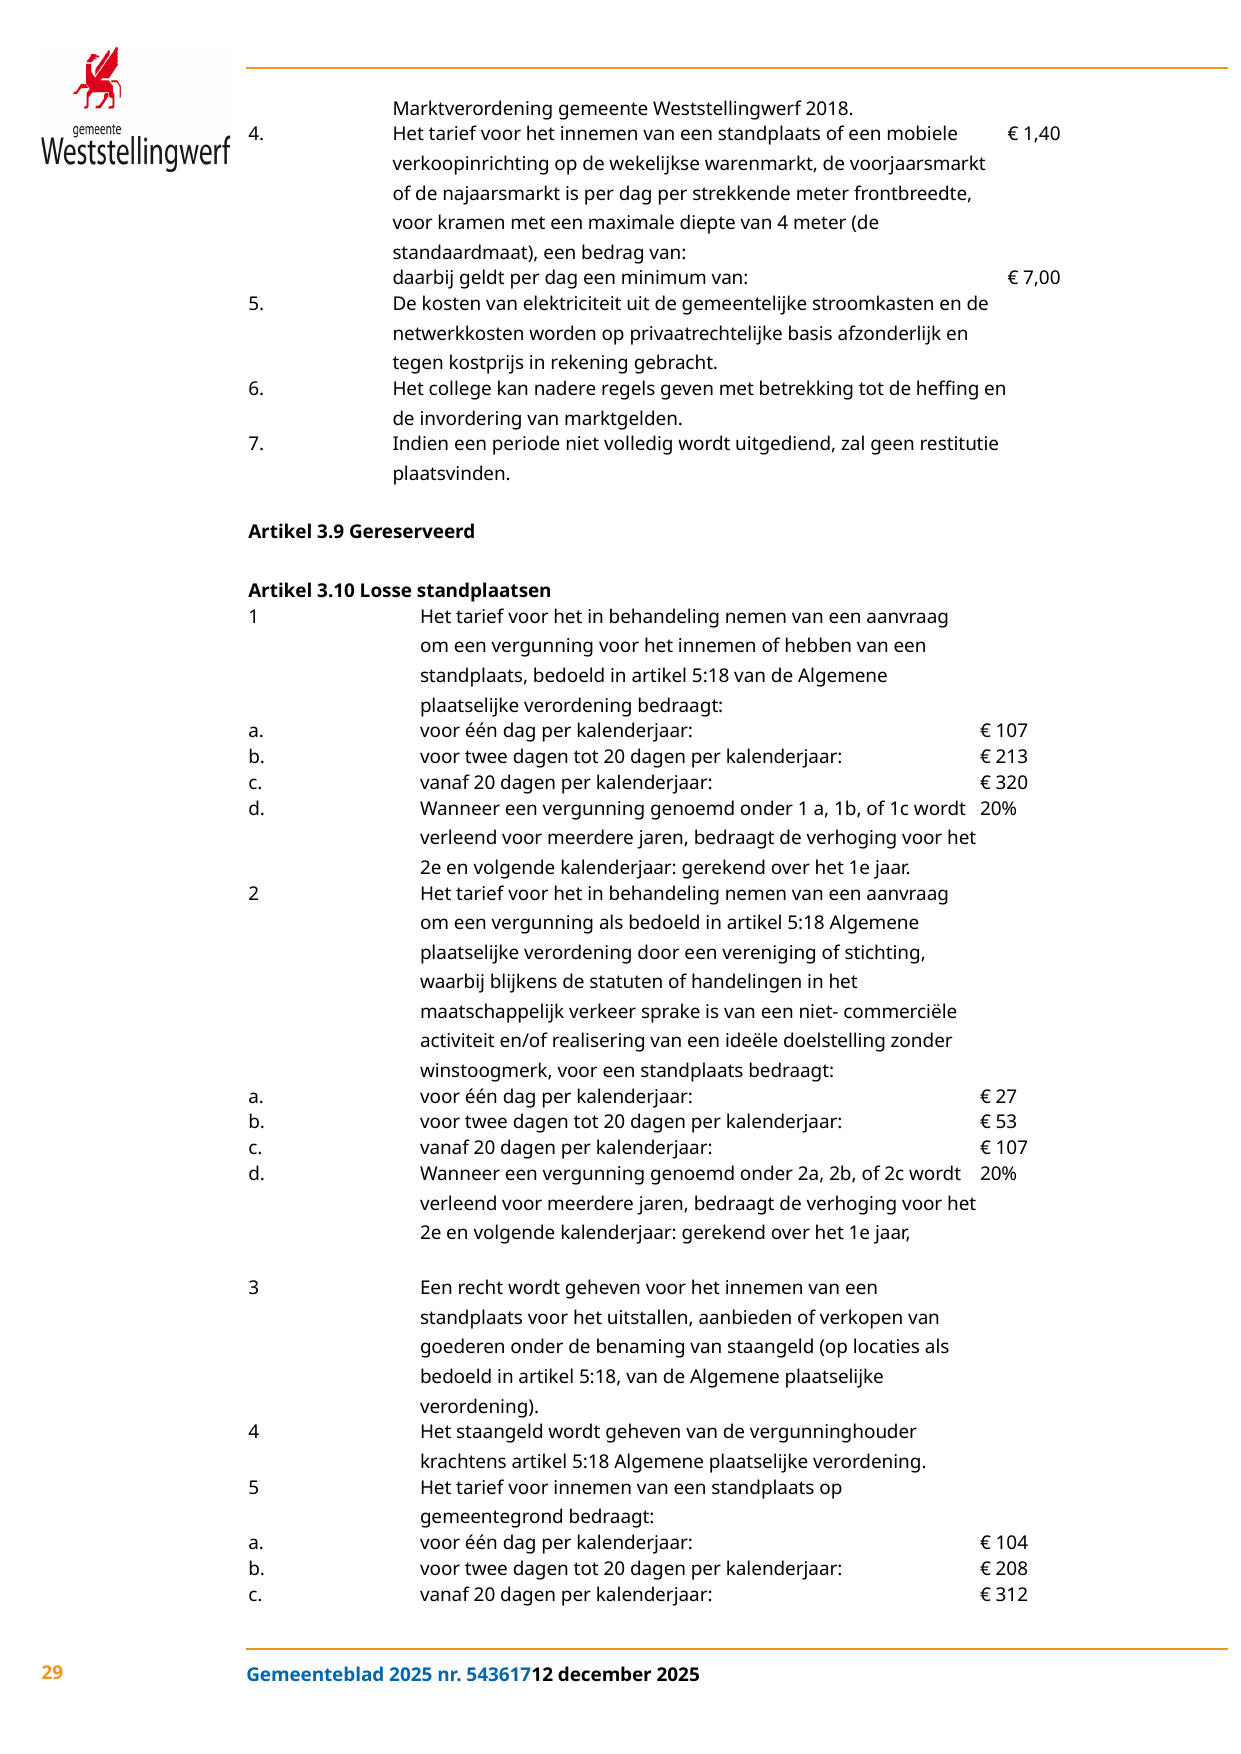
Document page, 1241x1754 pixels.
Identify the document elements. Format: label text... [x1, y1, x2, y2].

table_cell a. [248, 1529, 420, 1555]
table_cell 20% [980, 795, 1152, 880]
table_cell [980, 1419, 1152, 1474]
table_cell [248, 265, 392, 290]
table_cell € 27 [980, 1083, 1152, 1109]
table_cell Het college kan nadere regels geven met betrekking tot de heffing en de invordering van marktgelden. [392, 375, 1007, 431]
table_cell 2 [248, 880, 420, 1083]
table_cell b. [248, 1109, 420, 1134]
table_cell c. [248, 1134, 420, 1160]
table_cell € 7,00 [1007, 265, 1152, 290]
table_cell b. [248, 743, 420, 769]
table_cell [1007, 290, 1152, 375]
table_header [988, 519, 1152, 544]
table_cell 7. [248, 431, 392, 486]
table_cell € 53 [980, 1109, 1152, 1134]
table_cell c. [248, 1581, 420, 1606]
table_cell 3 [248, 1275, 420, 1419]
table_cell b. [248, 1555, 420, 1581]
table_cell [980, 880, 1152, 1083]
table_cell € 208 [980, 1555, 1152, 1581]
table_cell € 320 [980, 769, 1152, 795]
table_cell Wanneer een vergunning genoemd onder 1 a, 1b, of 1c wordt verleend voor meerdere jaren, bedraagt de verhoging voor het 2e en volgende kalenderjaar: gerekend over het 1e jaar. [420, 795, 980, 880]
table_cell [980, 1275, 1152, 1419]
table_cell [980, 1474, 1152, 1529]
table_cell d. [248, 795, 420, 880]
table_cell Wanneer een vergunning genoemd onder 2a, 2b, of 2c wordt verleend voor meerdere jaren, bedraagt de verhoging voor het 2e en volgende kalenderjaar: gerekend over het 1e jaar, [420, 1160, 980, 1274]
table_cell c. [248, 769, 420, 795]
table_cell voor twee dagen tot 20 dagen per kalenderjaar: [420, 1555, 980, 1581]
table_cell daarbij geldt per dag een minimum van: [392, 265, 1007, 290]
table_cell € 107 [980, 1134, 1152, 1160]
table_cell Het tarief voor innemen van een standplaats op gemeentegrond bedraagt: [420, 1474, 980, 1529]
table_cell a. [248, 718, 420, 743]
table_cell De kosten van elektriciteit uit de gemeentelijke stroomkasten en de netwerkkosten worden op privaatrechtelijke basis afzonderlijk en tegen kostprijs in rekening gebracht. [392, 290, 1007, 375]
table_cell voor één dag per kalenderjaar: [420, 718, 980, 743]
table_cell 4 [248, 1419, 420, 1474]
table_cell 1 [248, 603, 420, 718]
table_cell 20% [980, 1160, 1152, 1274]
table_header [824, 519, 988, 544]
table_header Artikel 3.9 Gereserveerd [248, 519, 824, 544]
table_header [980, 578, 1152, 603]
table_cell Het tarief voor het in behandeling nemen van een aanvraag om een vergunning als bedoeld in artikel 5:18 Algemene plaatselijke verordening door een vereniging of stichting, waarbij blijkens de statuten of handelingen in het maatschappelijk verkeer sprake is van een niet- commerciële activiteit en/of realisering van een ideële doelstelling zonder winstoogmerk, voor een standplaats bedraagt: [420, 880, 980, 1083]
table_cell 5 [248, 1474, 420, 1529]
table_cell Indien een periode niet volledig wordt uitgediend, zal geen restitutie plaatsvinden. [392, 431, 1007, 486]
table_cell voor één dag per kalenderjaar: [420, 1529, 980, 1555]
table_cell vanaf 20 dagen per kalenderjaar: [420, 1134, 980, 1160]
table_header Artikel 3.10 Losse standplaatsen [248, 578, 980, 603]
picture [41, 47, 231, 172]
table_cell € 213 [980, 743, 1152, 769]
table_cell € 107 [980, 718, 1152, 743]
table_cell Marktverordening gemeente Weststellingwerf 2018. [392, 95, 1007, 121]
table_cell a. [248, 1083, 420, 1109]
table_cell voor twee dagen tot 20 dagen per kalenderjaar: [420, 1109, 980, 1134]
table_cell € 104 [980, 1529, 1152, 1555]
table_cell vanaf 20 dagen per kalenderjaar: [420, 1581, 980, 1606]
table_cell [1007, 431, 1152, 486]
table_cell voor twee dagen tot 20 dagen per kalenderjaar: [420, 743, 980, 769]
table_cell Het tarief voor het in behandeling nemen van een aanvraag om een vergunning voor het innemen of hebben van een standplaats, bedoeld in artikel 5:18 van de Algemene plaatselijke verordening bedraagt: [420, 603, 980, 718]
table_cell [1007, 95, 1152, 121]
table_cell € 312 [980, 1581, 1152, 1606]
table_cell 4. [248, 121, 392, 264]
table_cell [1007, 375, 1152, 431]
table_cell 5. [248, 290, 392, 375]
table_cell Het tarief voor het innemen van een standplaats of een mobiele verkoopinrichting op de wekelijkse warenmarkt, de voorjaarsmarkt of de najaarsmarkt is per dag per strekkende meter frontbreedte, voor kramen met een maximale diepte van 4 meter (de standaardmaat), een bedrag van: [392, 121, 1007, 264]
table_cell [980, 603, 1152, 718]
table_cell € 1,40 [1007, 121, 1152, 264]
table_cell Het staangeld wordt geheven van de vergunninghouder krachtens artikel 5:18 Algemene plaatselijke verordening. [420, 1419, 980, 1474]
table_cell vanaf 20 dagen per kalenderjaar: [420, 769, 980, 795]
table_cell 6. [248, 375, 392, 431]
table_cell Een recht wordt geheven voor het innemen van een standplaats voor het uitstallen, aanbieden of verkopen van goederen onder de benaming van staangeld (op locaties als bedoeld in artikel 5:18, van de Algemene plaatselijke verordening). [420, 1275, 980, 1419]
table_cell d. [248, 1160, 420, 1274]
table_cell voor één dag per kalenderjaar: [420, 1083, 980, 1109]
table_cell [248, 95, 392, 121]
